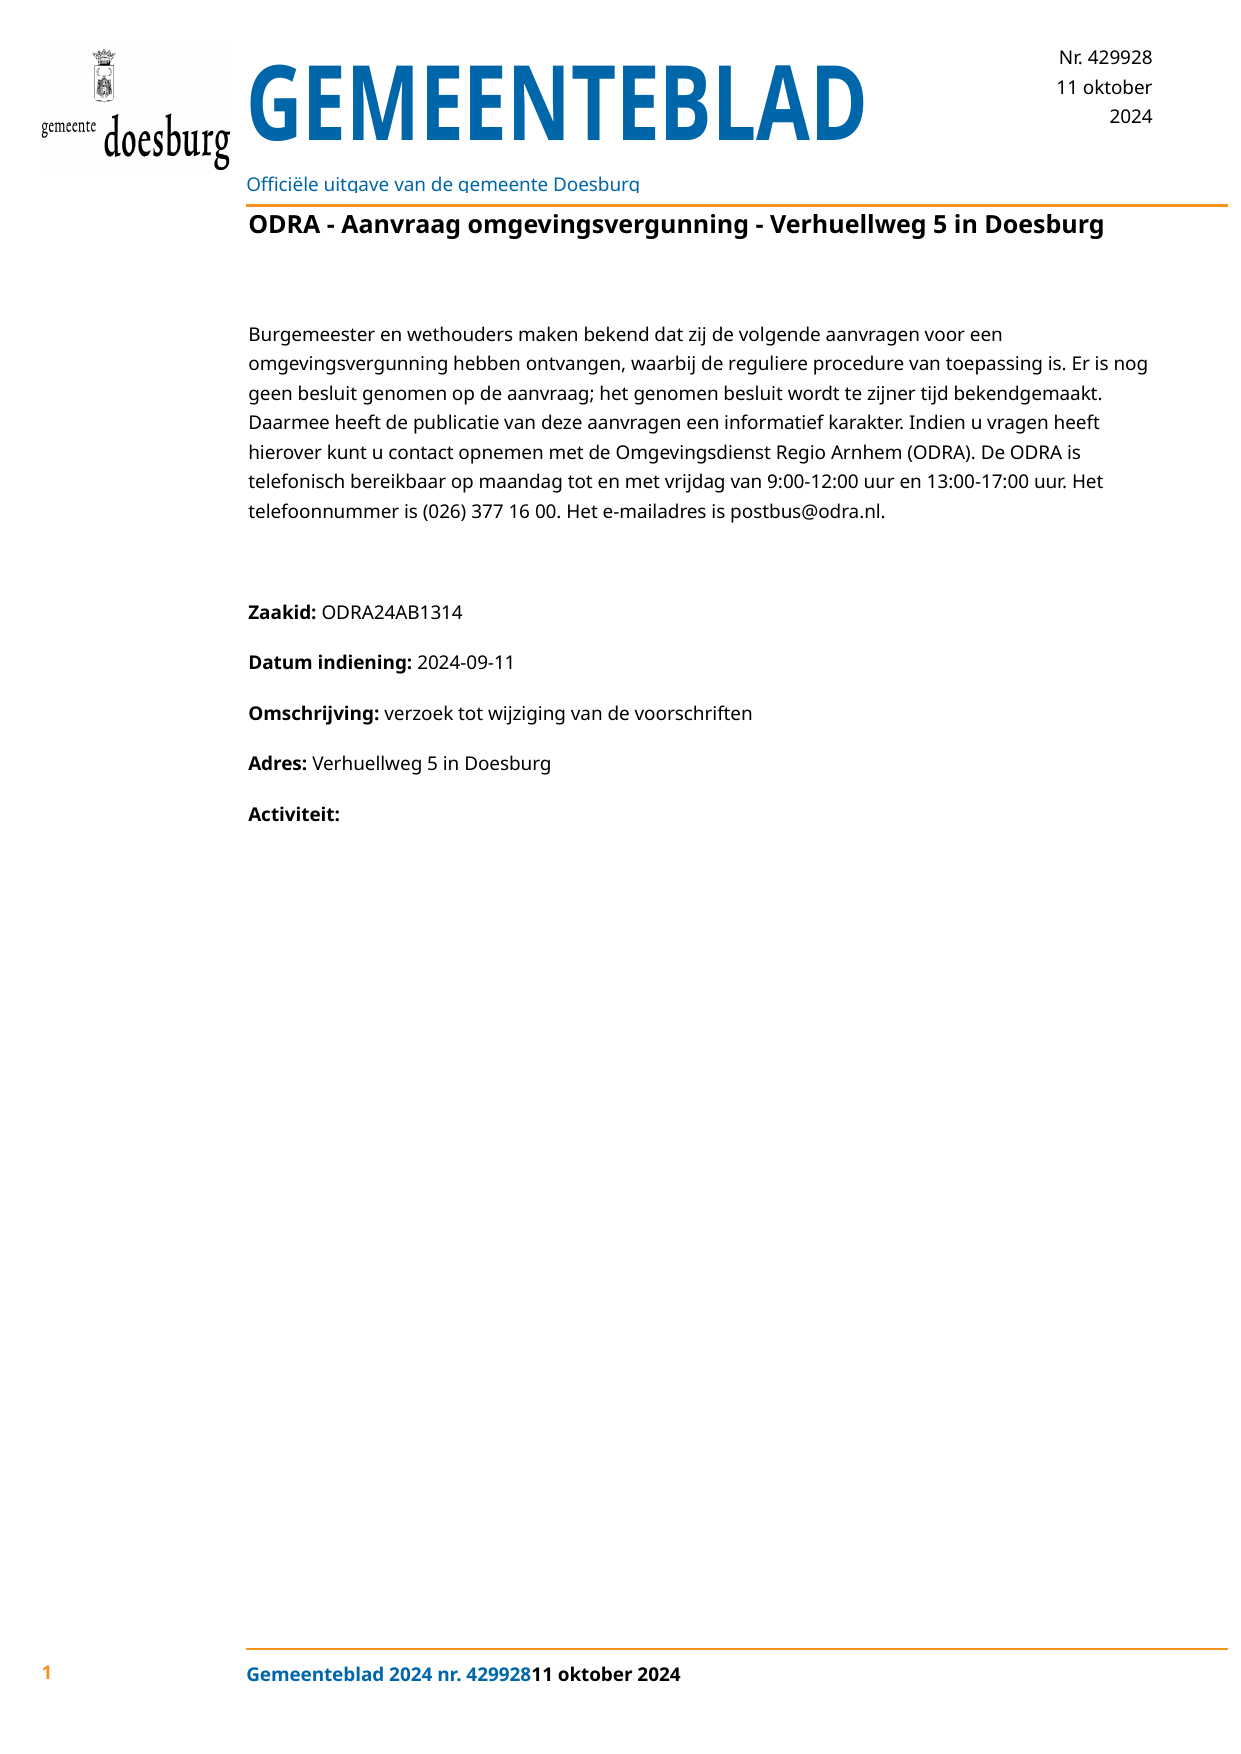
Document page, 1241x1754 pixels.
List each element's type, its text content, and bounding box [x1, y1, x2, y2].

text Adres: Verhuellweg 5 in Doesburg [248, 750, 1152, 776]
picture [41, 47, 231, 172]
text Activiteit: [248, 801, 1152, 826]
text Datum indiening: 2024-09-11 [248, 649, 1152, 675]
text Burgemeester en wethouders maken bekend dat zij de volgende aanvragen voor een omgevingsvergunning hebben ontvangen, waarbij de reguliere procedure van toepassing is. Er is nog geen besluit genomen op de aanvraag; het genomen besluit wordt te zijner tijd bekendgemaakt. Daarmee heeft de publicatie van deze aanvragen een informatief karakter. Indien u vragen heeft hierover kunt u contact opnemen met de Omgevingsdienst Regio Arnhem (ODRA). De ODRA is telefonisch bereikbaar op maandag tot en met vrijdag van 9:00-12:00 uur en 13:00-17:00 uur. Het telefoonnummer is (026) 377 16 00. Het e-mailadres is postbus@odra.nl. [248, 321, 1152, 524]
text Omschrijving: verzoek tot wijziging van de voorschriften [248, 700, 1152, 726]
text ODRA - Aanvraag omgevingsvergunning - Verhuellweg 5 in Doesburg [248, 207, 1152, 241]
text Zaakid: ODRA24AB1314 [248, 599, 1152, 625]
